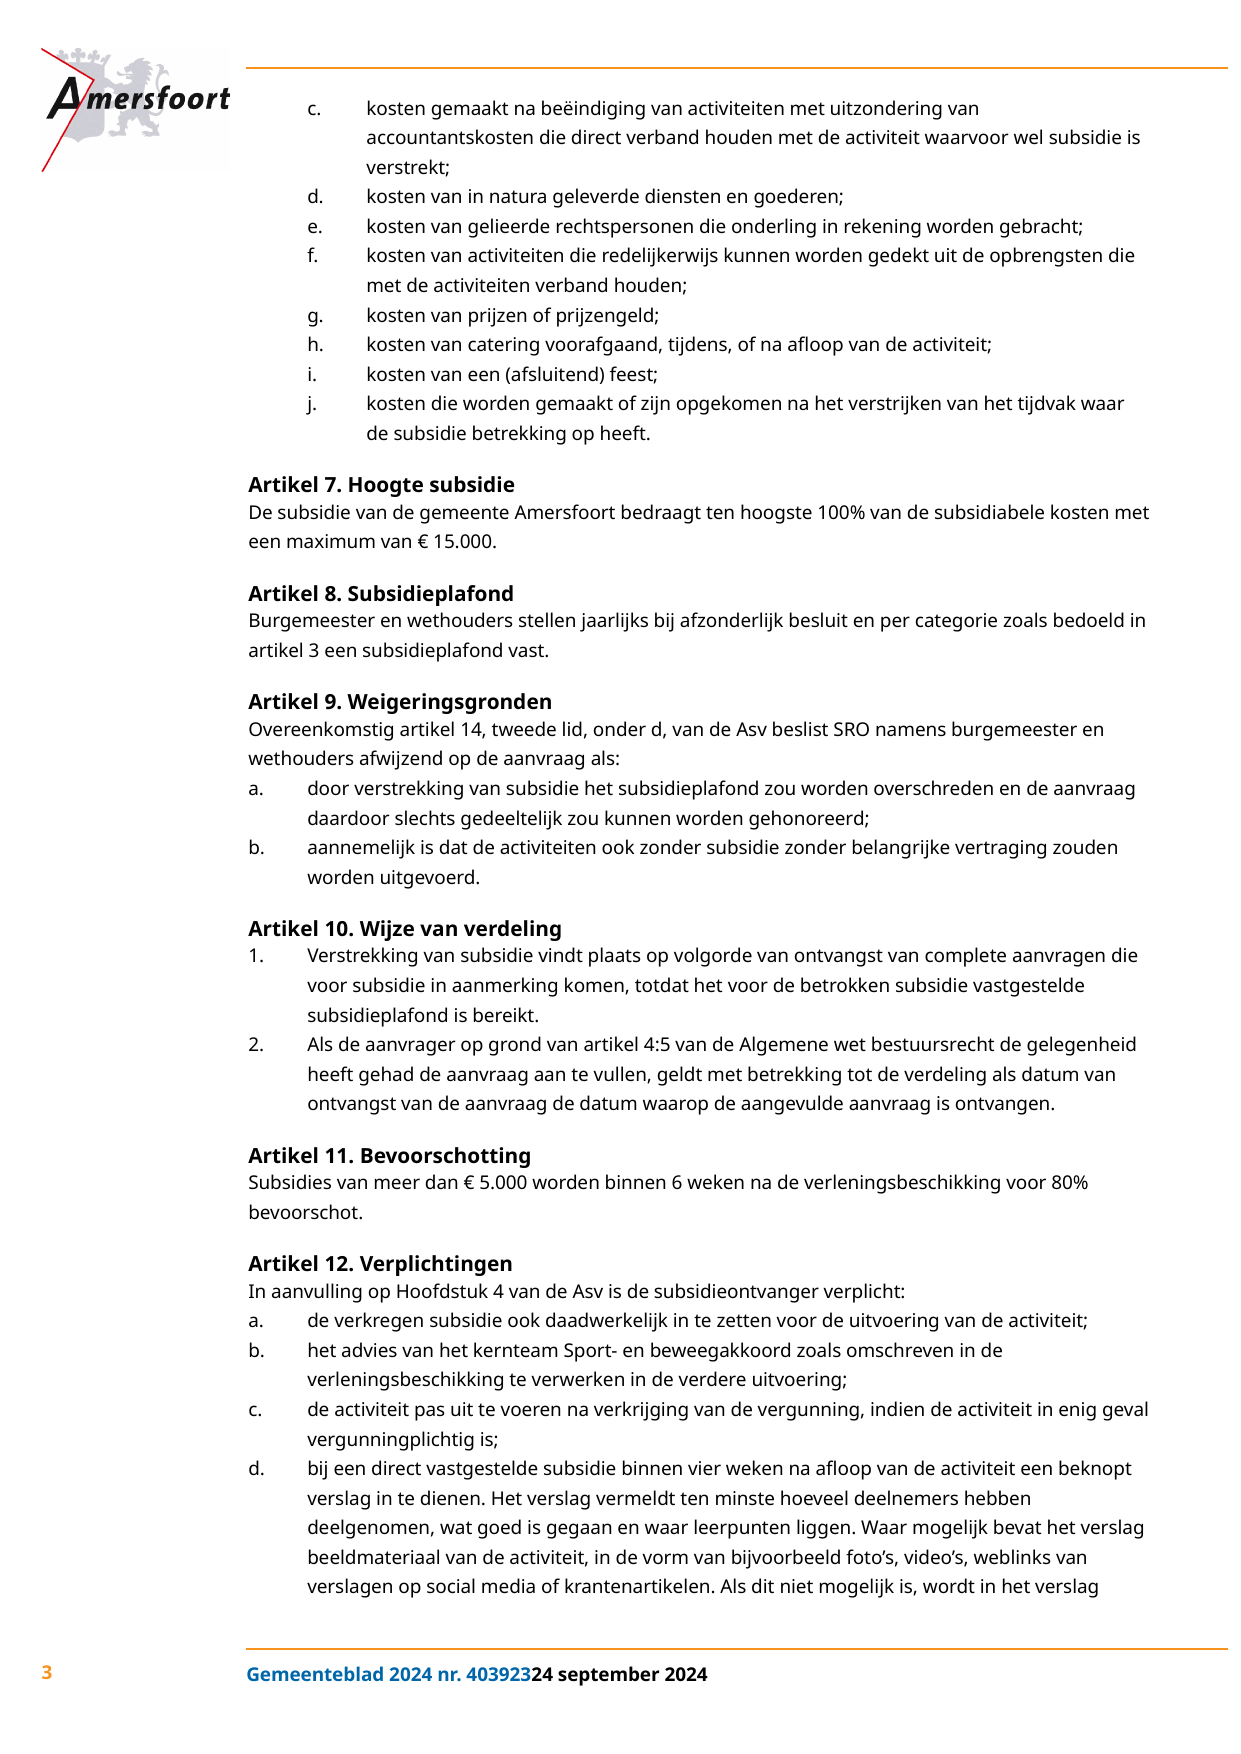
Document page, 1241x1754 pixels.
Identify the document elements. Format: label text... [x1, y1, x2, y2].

list bij een direct vastgestelde subsidie binnen vier weken na afloop van de activiteit een beknopt verslag in te dienen. Het verslag vermeldt ten minste hoeveel deelnemers hebben deelgenomen, wat goed is gegaan en waar leerpunten liggen. Waar mogelijk bevat het verslag beeldmateriaal van de activiteit, in de vorm van bijvoorbeeld foto’s, video’s, weblinks van verslagen op social media of krantenartikelen. Als dit niet mogelijk is, wordt in het verslag [248, 1455, 1152, 1599]
list kosten van in natura geleverde diensten en goederen; [307, 183, 1152, 209]
list kosten van prijzen of prijzengeld; [307, 302, 1152, 328]
list door verstrekking van subsidie het subsidieplafond zou worden overschreden en de aanvraag daardoor slechts gedeeltelijk zou kunnen worden gehonoreerd; [248, 775, 1152, 830]
text Artikel 10. Wijze van verdeling [248, 914, 1152, 943]
text Artikel 9. Weigeringsgronden [248, 687, 1152, 716]
text Artikel 7. Hoogte subsidie [248, 471, 1152, 499]
text Subsidies van meer dan € 5.000 worden binnen 6 weken na de verleningsbeschikking voor 80% bevoorschot. [248, 1169, 1152, 1225]
list Verstrekking van subsidie vindt plaats op volgorde van ontvangst van complete aanvragen die voor subsidie in aanmerking komen, totdat het voor de betrokken subsidie vastgestelde subsidieplafond is bereikt. [248, 943, 1152, 1028]
text Overeenkomstig artikel 14, tweede lid, onder d, van de Asv beslist SRO namens burgemeester en wethouders afwijzend op de aanvraag als: [248, 716, 1152, 771]
list kosten van catering voorafgaand, tijdens, of na afloop van de activiteit; [307, 331, 1152, 357]
list de verkregen subsidie ook daadwerkelijk in te zetten voor de uitvoering van de activiteit; [248, 1307, 1152, 1333]
list kosten van een (afsluitend) feest; [307, 361, 1152, 387]
text In aanvulling op Hoofdstuk 4 van de Asv is de subsidieontvanger verplicht: [248, 1278, 1152, 1304]
text Artikel 11. Bevoorschotting [248, 1141, 1152, 1169]
list kosten gemaakt na beëindiging van activiteiten met uitzondering van accountantskosten die direct verband houden met de activiteit waarvoor wel subsidie is verstrekt; [307, 95, 1152, 180]
list kosten van activiteiten die redelijkerwijs kunnen worden gedekt uit de opbrengsten die met de activiteiten verband houden; [307, 243, 1152, 298]
list kosten van gelieerde rechtspersonen die onderling in rekening worden gebracht; [307, 213, 1152, 239]
text Artikel 12. Verplichtingen [248, 1249, 1152, 1278]
text Burgemeester en wethouders stellen jaarlijks bij afzonderlijk besluit en per categorie zoals bedoeld in artikel 3 een subsidieplafond vast. [248, 607, 1152, 663]
text De subsidie van de gemeente Amersfoort bedraagt ten hoogste 100% van de subsidiabele kosten met een maximum van € 15.000. [248, 499, 1152, 554]
list aannemelijk is dat de activiteiten ook zonder subsidie zonder belangrijke vertraging zouden worden uitgevoerd. [248, 834, 1152, 889]
list het advies van het kernteam Sport- en beweegakkoord zoals omschreven in de verleningsbeschikking te verwerken in de verdere uitvoering; [248, 1337, 1152, 1392]
list de activiteit pas uit te voeren na verkrijging van de vergunning, indien de activiteit in enig geval vergunningplichtig is; [248, 1396, 1152, 1452]
list Als de aanvrager op grond van artikel 4:5 van de Algemene wet bestuursrecht de gelegenheid heeft gehad de aanvraag aan te vullen, geldt met betrekking tot de verdeling als datum van ontvangst van de aanvraag de datum waarop de aangevulde aanvraag is ontvangen. [248, 1031, 1152, 1116]
picture [41, 47, 231, 172]
text Artikel 8. Subsidieplafond [248, 579, 1152, 607]
list kosten die worden gemaakt of zijn opgekomen na het verstrijken van het tijdvak waar de subsidie betrekking op heeft. [307, 391, 1152, 446]
